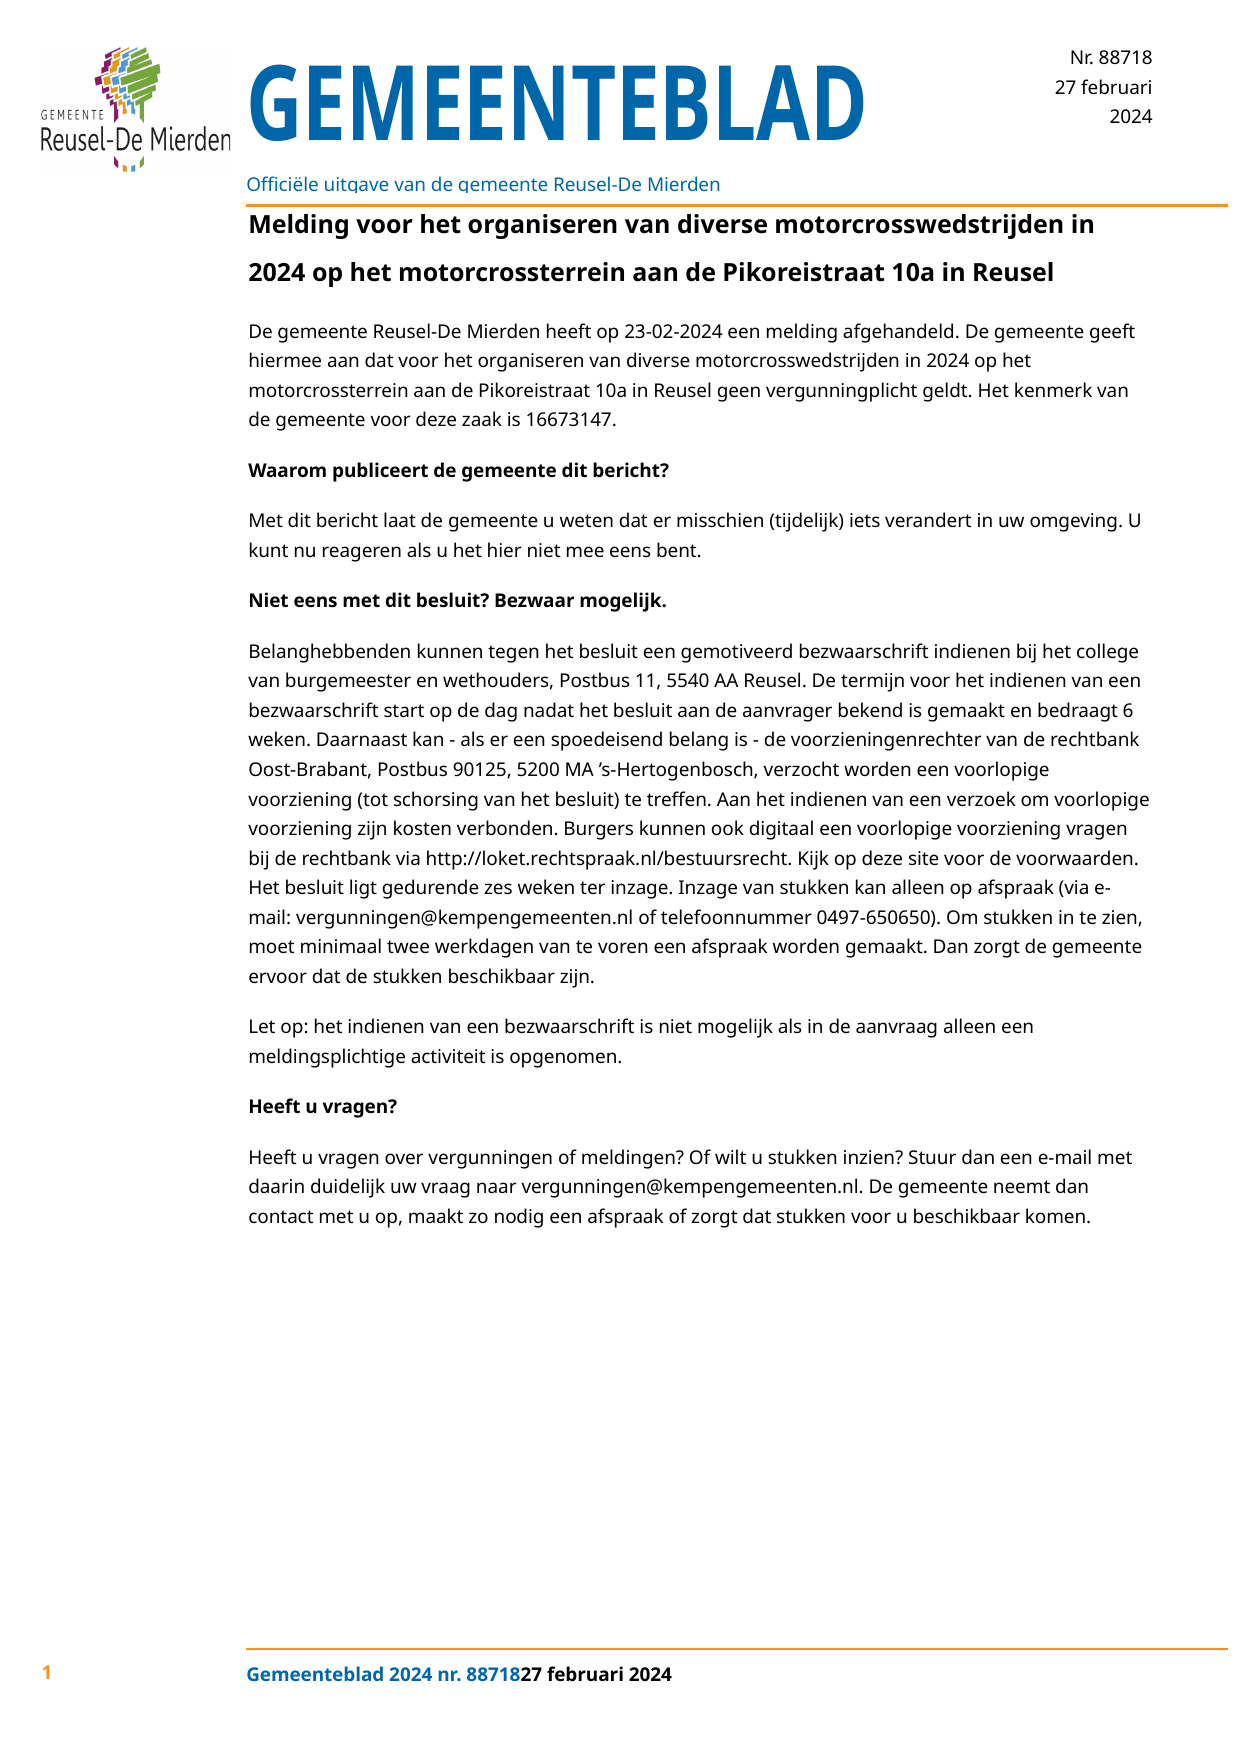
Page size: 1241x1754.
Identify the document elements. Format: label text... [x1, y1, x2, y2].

text Met dit bericht laat de gemeente u weten dat er misschien (tijdelijk) iets verandert in uw omgeving. U kunt nu reageren als u het hier niet mee eens bent. [248, 507, 1152, 563]
text Let op: het indienen van een bezwaarschrift is niet mogelijk als in de aanvraag alleen een meldingsplichtige activiteit is opgenomen. [248, 1014, 1152, 1069]
text Belanghebbenden kunnen tegen het besluit een gemotiveerd bezwaarschrift indienen bij het college van burgemeester en wethouders, Postbus 11, 5540 AA Reusel. De termijn voor het indienen van een bezwaarschrift start op de dag nadat het besluit aan de aanvrager bekend is gemaakt en bedraagt 6 weken. Daarnaast kan - als er een spoedeisend belang is - de voorzieningenrechter van de rechtbank Oost-Brabant, Postbus 90125, 5200 MA ’s-Hertogenbosch, verzocht worden een voorlopige voorziening (tot schorsing van het besluit) te treffen. Aan het indienen van een verzoek om voorlopige voorziening zijn kosten verbonden. Burgers kunnen ook digitaal een voorlopige voorziening vragen bij de rechtbank via http://loket.rechtspraak.nl/bestuursrecht. Kijk op deze site voor de voorwaarden. Het besluit ligt gedurende zes weken ter inzage. Inzage van stukken kan alleen op afspraak (via e-mail: vergunningen@kempengemeenten.nl of telefoonnummer 0497-650650). Om stukken in te zien, moet minimaal twee werkdagen van te voren een afspraak worden gemaakt. Dan zorgt de gemeente ervoor dat de stukken beschikbaar zijn. [248, 638, 1152, 989]
text Niet eens met dit besluit? Bezwaar mogelijk. [248, 587, 1152, 613]
text Melding voor het organiseren van diverse motorcrosswedstrijden in 2024 op het motorcrossterrein aan de Pikoreistraat 10a in Reusel [248, 207, 1152, 288]
text Heeft u vragen over vergunningen of meldingen? Of wilt u stukken inzien? Stuur dan een e-mail met daarin duidelijk uw vraag naar vergunningen@kempengemeenten.nl. De gemeente neemt dan contact met u op, maakt zo nodig een afspraak of zorgt dat stukken voor u beschikbaar komen. [248, 1144, 1152, 1229]
picture [41, 47, 231, 172]
text Waarom publiceert de gemeente dit bericht? [248, 457, 1152, 483]
text De gemeente Reusel-De Mierden heeft op 23-02-2024 een melding afgehandeld. De gemeente geeft hiermee aan dat voor het organiseren van diverse motorcrosswedstrijden in 2024 op het motorcrossterrein aan de Pikoreistraat 10a in Reusel geen vergunningplicht geldt. Het kenmerk van de gemeente voor deze zaak is 16673147. [248, 318, 1152, 432]
text Heeft u vragen? [248, 1094, 1152, 1119]
